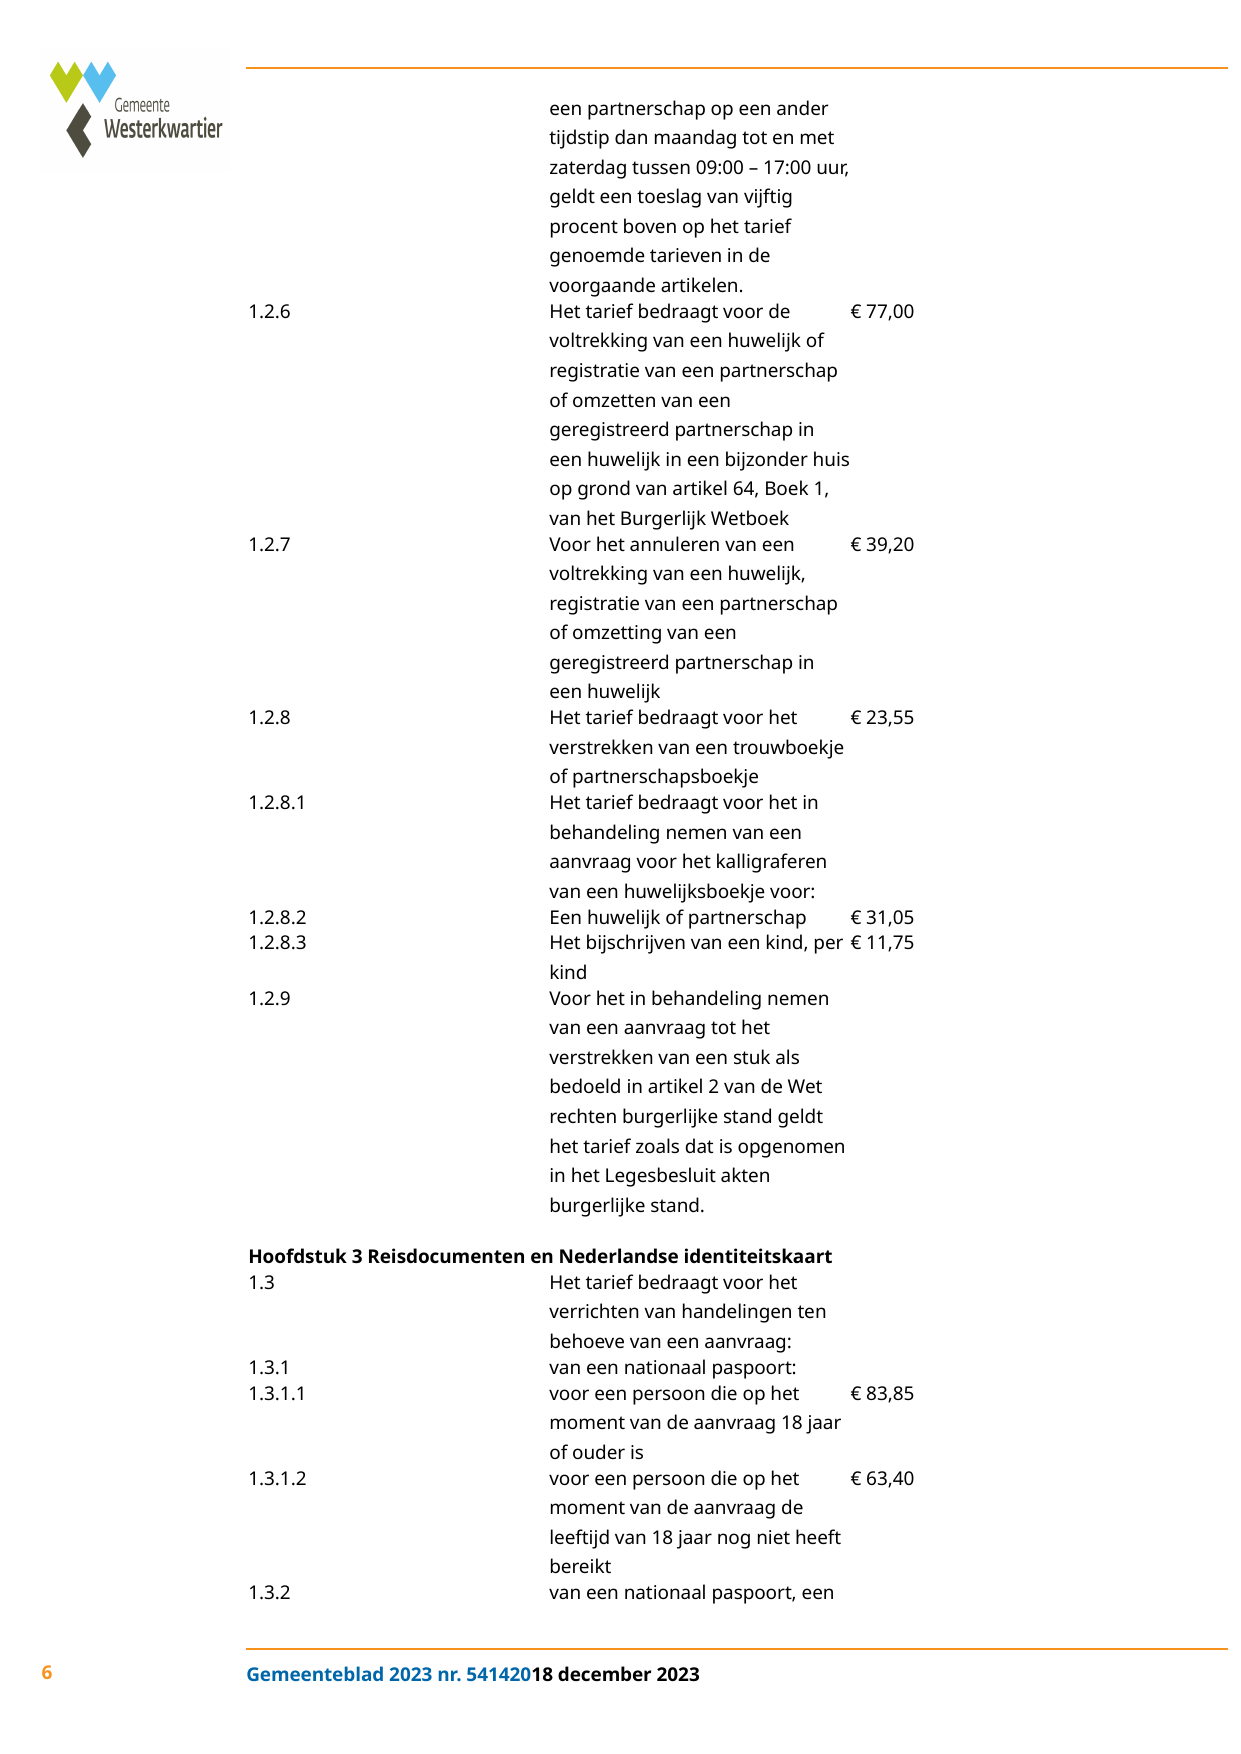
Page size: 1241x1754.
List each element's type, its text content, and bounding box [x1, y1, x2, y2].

table_cell € 39,20 [850, 531, 1152, 704]
table_cell voor een persoon die op het moment van de aanvraag 18 jaar of ouder is [549, 1380, 850, 1465]
table_cell Het bijschrijven van een kind, per kind [549, 930, 850, 985]
table_cell 1.3.2 [248, 1579, 549, 1605]
table_cell [850, 1579, 1152, 1605]
table_cell een partnerschap op een ander tijdstip dan maandag tot en met zaterdag tussen 09:00 – 17:00 uur, geldt een toeslag van vijftig procent boven op het tarief genoemde tarieven in de voorgaande artikelen. [549, 95, 850, 298]
picture [41, 47, 231, 172]
table_cell [850, 1244, 1152, 1269]
table_cell 1.2.6 [248, 298, 549, 531]
table_cell Voor het annuleren van een voltrekking van een huwelijk, registratie van een partnerschap of omzetting van een geregistreerd partnerschap in een huwelijk [549, 531, 850, 704]
table_cell 1.2.8.1 [248, 789, 549, 904]
table_cell 1.3.1.2 [248, 1465, 549, 1579]
table_cell € 23,55 [850, 705, 1152, 789]
table_cell [850, 789, 1152, 904]
table_cell Het tarief bedraagt voor de voltrekking van een huwelijk of registratie van een partnerschap of omzetten van een geregistreerd partnerschap in een huwelijk in een bijzonder huis op grond van artikel 64, Boek 1, van het Burgerlijk Wetboek [549, 298, 850, 531]
table_cell € 11,75 [850, 930, 1152, 985]
table_cell € 77,00 [850, 298, 1152, 531]
table_cell [850, 985, 1152, 1218]
table_cell € 83,85 [850, 1380, 1152, 1465]
table_cell [850, 1218, 1152, 1243]
table_cell [248, 95, 549, 298]
table_cell [549, 1218, 850, 1243]
table_cell 1.2.7 [248, 531, 549, 704]
table_cell € 63,40 [850, 1465, 1152, 1579]
table_cell voor een persoon die op het moment van de aanvraag de leeftijd van 18 jaar nog niet heeft bereikt [549, 1465, 850, 1579]
table_cell 1.2.8.3 [248, 930, 549, 985]
table_cell 1.2.9 [248, 985, 549, 1218]
table_cell € 31,05 [850, 904, 1152, 929]
table_cell Het tarief bedraagt voor het verstrekken van een trouwboekje of partnerschapsboekje [549, 705, 850, 789]
table_cell Het tarief bedraagt voor het verrichten van handelingen ten behoeve van een aanvraag: [549, 1269, 850, 1354]
table_cell 1.3.1 [248, 1354, 549, 1380]
table_cell 1.2.8.2 [248, 904, 549, 929]
table_cell [850, 1269, 1152, 1354]
table_cell Hoofdstuk 3 Reisdocumenten en Nederlandse identiteitskaart [248, 1244, 850, 1269]
table_cell Voor het in behandeling nemen van een aanvraag tot het verstrekken van een stuk als bedoeld in artikel 2 van de Wet rechten burgerlijke stand geldt het tarief zoals dat is opgenomen in het Legesbesluit akten burgerlijke stand. [549, 985, 850, 1218]
table_cell [850, 95, 1152, 298]
table_cell [850, 1354, 1152, 1380]
table_cell Een huwelijk of partnerschap [549, 904, 850, 929]
table_cell van een nationaal paspoort, een [549, 1579, 850, 1605]
table_cell 1.2.8 [248, 705, 549, 789]
table_cell van een nationaal paspoort: [549, 1354, 850, 1380]
table_cell 1.3 [248, 1269, 549, 1354]
table_cell Het tarief bedraagt voor het in behandeling nemen van een aanvraag voor het kalligraferen van een huwelijksboekje voor: [549, 789, 850, 904]
table_cell 1.3.1.1 [248, 1380, 549, 1465]
table_cell [248, 1218, 549, 1243]
